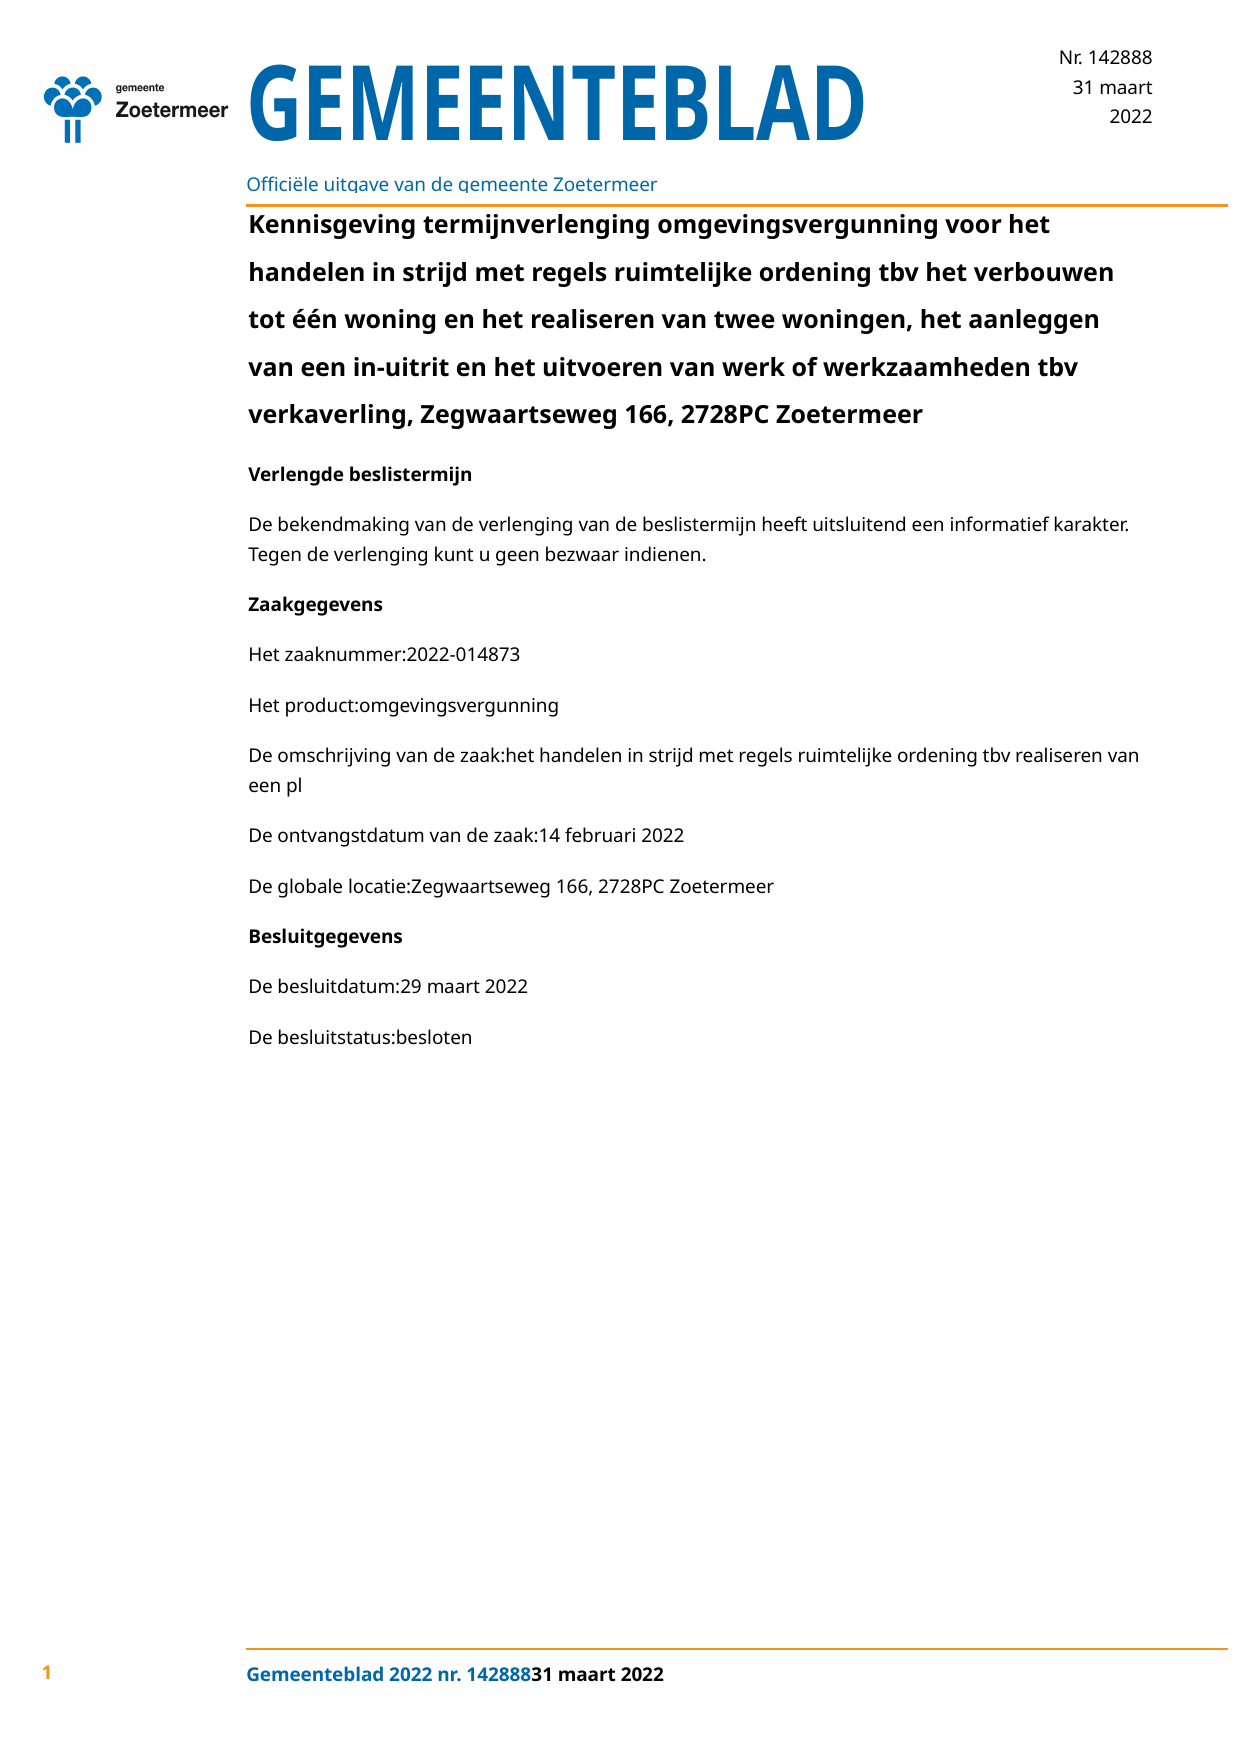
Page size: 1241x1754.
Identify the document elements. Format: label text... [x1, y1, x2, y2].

text De besluitdatum:29 maart 2022 [248, 974, 1152, 999]
text Het zaaknummer:2022-014873 [248, 642, 1152, 667]
text De omschrijving van de zaak:het handelen in strijd met regels ruimtelijke ordening tbv realiseren van een pl [248, 742, 1152, 798]
text Verlengde beslistermijn [248, 461, 1152, 486]
picture [41, 47, 231, 172]
text Zaakgegevens [248, 591, 1152, 617]
text De bekendmaking van de verlenging van de beslistermijn heeft uitsluitend een informatief karakter. Tegen de verlenging kunt u geen bezwaar indienen. [248, 511, 1152, 566]
text Het product:omgevingsvergunning [248, 692, 1152, 718]
text De ontvangstdatum van de zaak:14 februari 2022 [248, 822, 1152, 848]
text De globale locatie:Zegwaartseweg 166, 2728PC Zoetermeer [248, 873, 1152, 898]
text Besluitgegevens [248, 923, 1152, 949]
text Kennisgeving termijnverlenging omgevingsvergunning voor het handelen in strijd met regels ruimtelijke ordening tbv het verbouwen tot één woning en het realiseren van twee woningen, het aanleggen van een in-uitrit en het uitvoeren van werk of werkzaamheden tbv verkaverling, Zegwaartseweg 166, 2728PC Zoetermeer [248, 207, 1152, 431]
text De besluitstatus:besloten [248, 1024, 1152, 1050]
